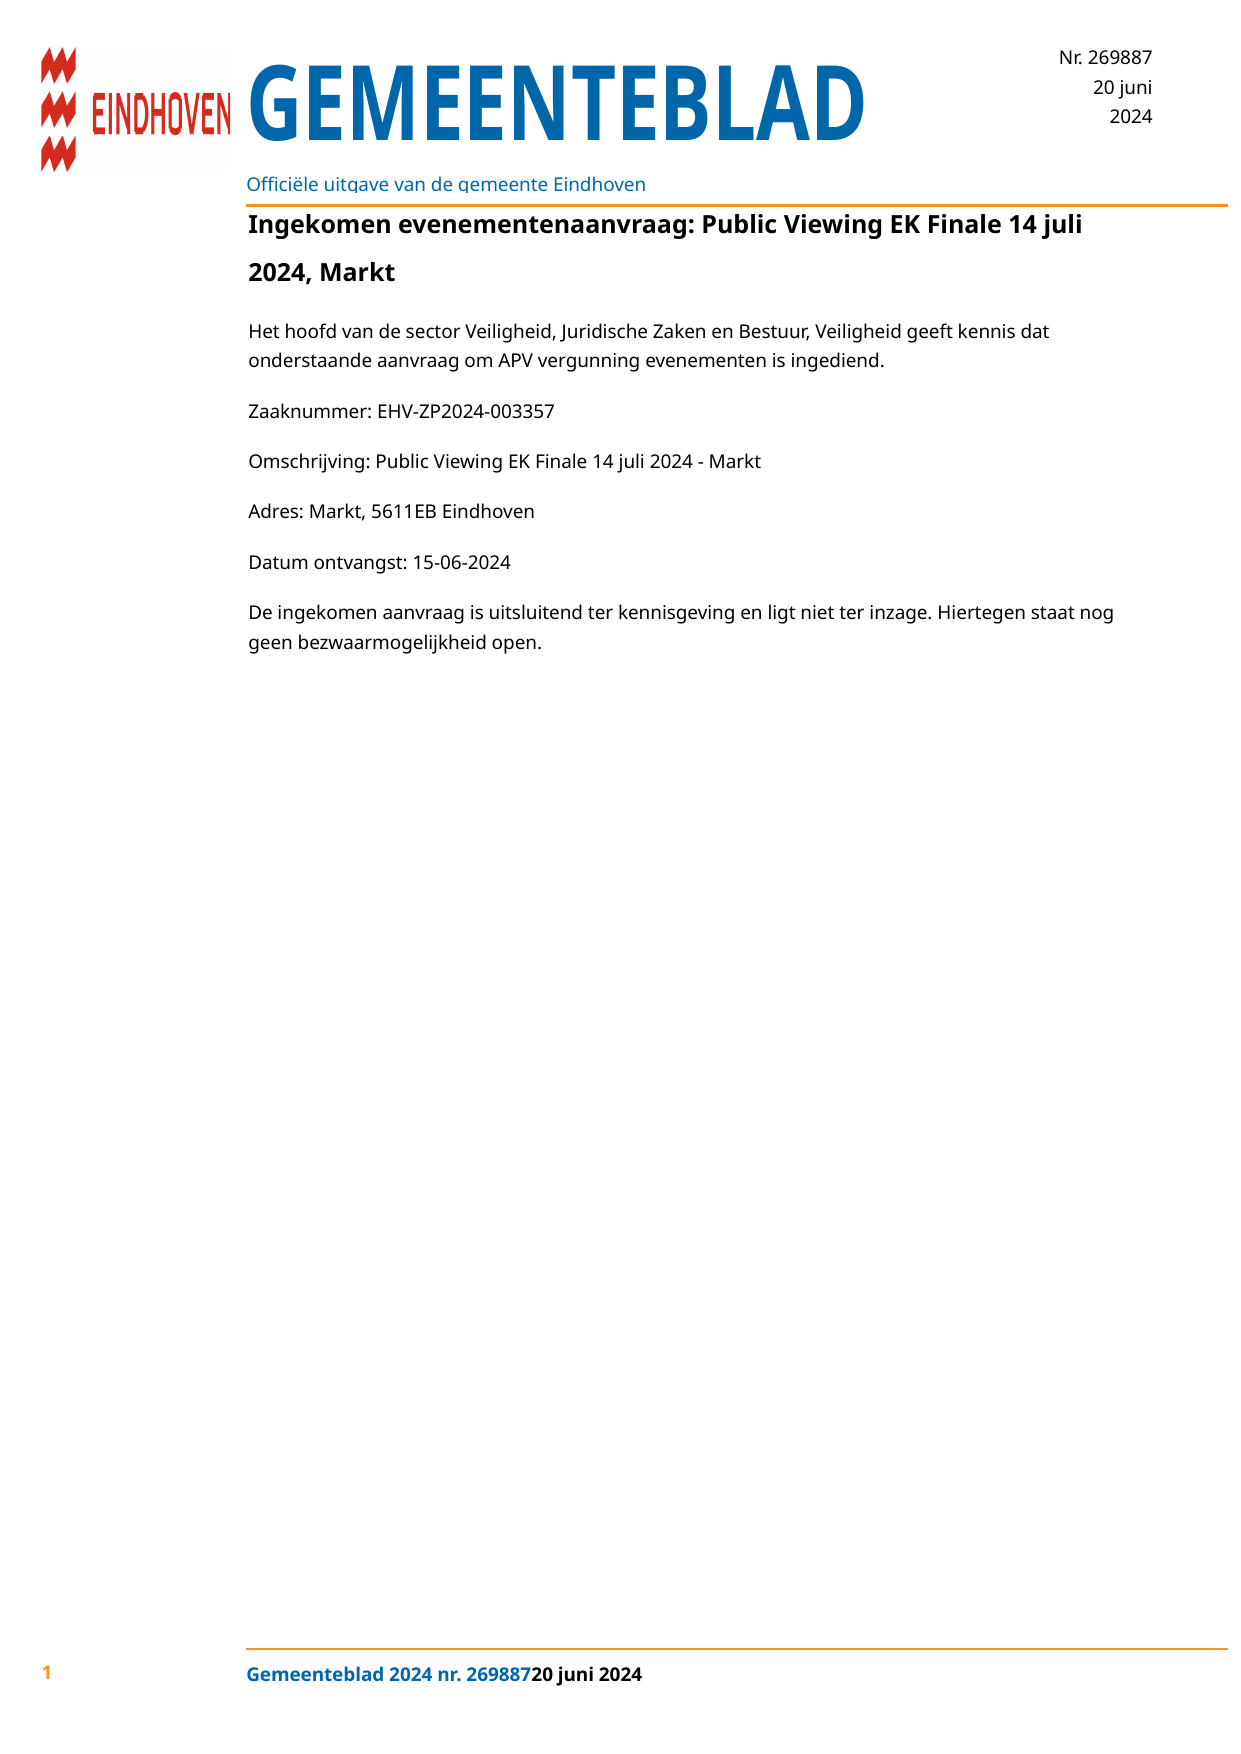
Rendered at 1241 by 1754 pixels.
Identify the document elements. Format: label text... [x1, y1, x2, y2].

text De ingekomen aanvraag is uitsluitend ter kennisgeving en ligt niet ter inzage. Hiertegen staat nog geen bezwaarmogelijkheid open. [248, 599, 1152, 655]
text Het hoofd van de sector Veiligheid, Juridische Zaken en Bestuur, Veiligheid geeft kennis dat onderstaande aanvraag om APV vergunning evenementen is ingediend. [248, 318, 1152, 373]
text Zaaknummer: EHV-ZP2024-003357 [248, 398, 1152, 424]
text Datum ontvangst: 15-06-2024 [248, 549, 1152, 575]
text Adres: Markt, 5611EB Eindhoven [248, 499, 1152, 524]
picture [41, 47, 231, 172]
text Omschrijving: Public Viewing EK Finale 14 juli 2024 - Markt [248, 448, 1152, 474]
text Ingekomen evenementenaanvraag: Public Viewing EK Finale 14 juli 2024, Markt [248, 207, 1152, 288]
